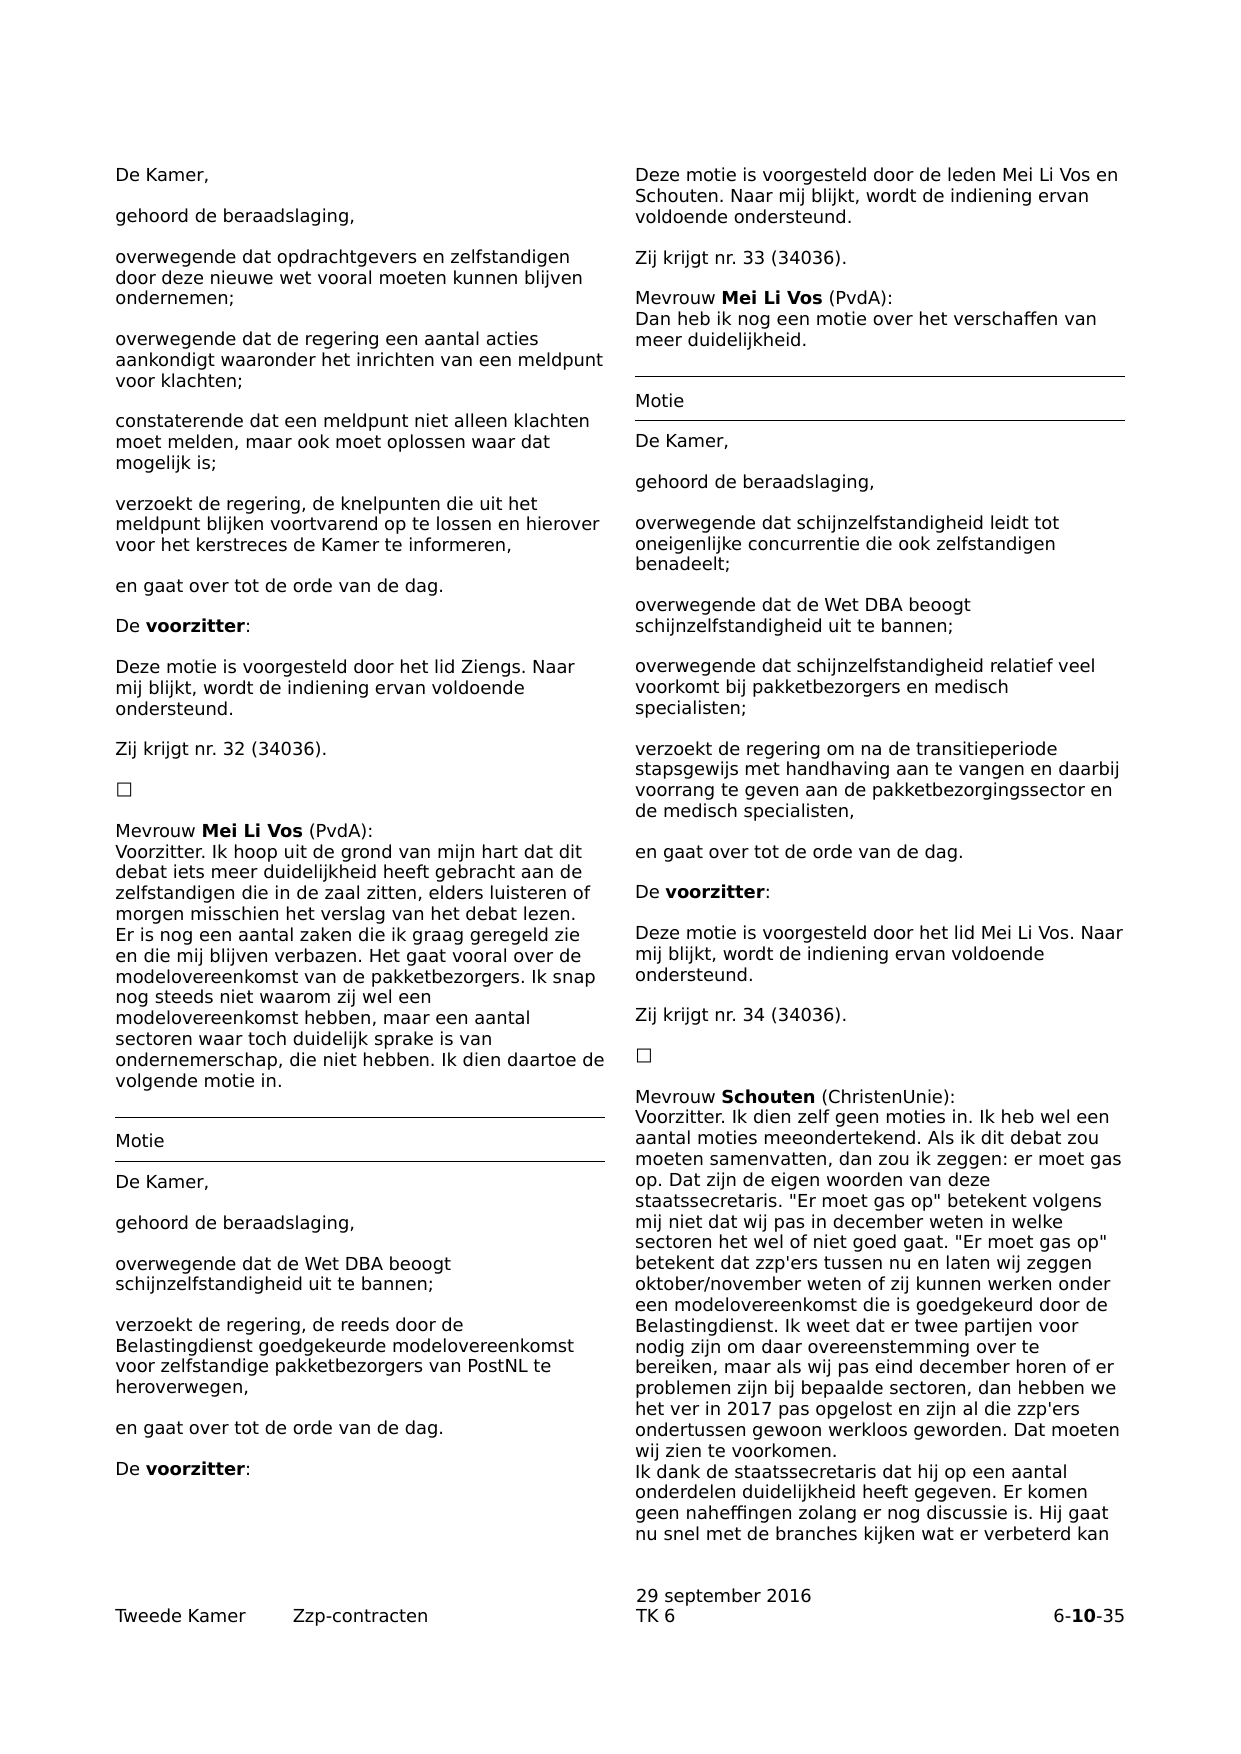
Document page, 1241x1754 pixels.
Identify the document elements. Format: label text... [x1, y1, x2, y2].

text Deze motie is voorgesteld door het lid Ziengs. Naar mij blijkt, wordt de indiening ervan voldoende ondersteund. [115, 657, 605, 719]
text overwegende dat de Wet DBA beoogt schijnzelfstandigheid uit te bannen; [115, 1253, 605, 1295]
text overwegende dat schijnzelfstandigheid leidt tot oneigenlijke concurrentie die ook zelfstandigen benadeelt; [635, 513, 1125, 575]
text overwegende dat opdrachtgevers en zelfstandigen door deze nieuwe wet vooral moeten kunnen blijven ondernemen; [115, 247, 605, 309]
text gehoord de beraadslaging, [115, 1213, 605, 1233]
text Mevrouw Mei Li Vos (PvdA): [115, 821, 605, 841]
text overwegende dat de Wet DBA beoogt schijnzelfstandigheid uit te bannen; [635, 595, 1125, 636]
text Mevrouw Mei Li Vos (PvdA): [635, 288, 1125, 309]
text De voorzitter: [635, 882, 1125, 903]
text De Kamer, [115, 1172, 605, 1193]
text constaterende dat een meldpunt niet alleen klachten moet melden, maar ook moet oplossen waar dat mogelijk is; [115, 411, 605, 473]
text Ik dank de staatssecretaris dat hij op een aantal onderdelen duidelijkheid heeft gegeven. Er komen geen naheffingen zolang er nog discussie is. Hij gaat nu snel met de branches kijken wat er verbeterd kan [635, 1461, 1125, 1545]
text en gaat over tot de orde van de dag. [115, 1418, 605, 1438]
text De Kamer, [635, 431, 1125, 452]
text De voorzitter: [115, 616, 605, 637]
text Zij krijgt nr. 32 (34036). [115, 739, 605, 760]
text overwegende dat de regering een aantal acties aankondigt waaronder het inrichten van een meldpunt voor klachten; [115, 329, 605, 391]
text Voorzitter. Ik dien zelf geen moties in. Ik heb wel een aantal moties meeondertekend. Als ik dit debat zou moeten samenvatten, dan zou ik zeggen: er moet gas op. Dat zijn de eigen woorden van deze staatssecretaris. "Er moet gas op" betekent volgens mij niet dat wij pas in december weten in welke sectoren het wel of niet goed gaat. "Er moet gas op" betekent dat zzp'ers tussen nu en laten wij zeggen oktober/november weten of zij kunnen werken onder een modelovereenkomst die is goedgekeurd door de Belastingdienst. Ik weet dat er twee partijen voor nodig zijn om daar overeenstemming over te bereiken, maar als wij pas eind december horen of er problemen zijn bij bepaalde sectoren, dan hebben we het ver in 2017 pas opgelost en zijn al die zzp'ers ondertussen gewoon werkloos geworden. Dat moeten wij zien te voorkomen. [635, 1107, 1125, 1461]
text Motie [115, 1131, 605, 1152]
text en gaat over tot de orde van de dag. [115, 576, 605, 596]
text verzoekt de regering, de reeds door de Belastingdienst goedgekeurde modelovereenkomst voor zelfstandige pakketbezorgers van PostNL te heroverwegen, [115, 1315, 605, 1398]
text Deze motie is voorgesteld door de leden Mei Li Vos en Schouten. Naar mij blijkt, wordt de indiening ervan voldoende ondersteund. [635, 165, 1125, 227]
text Zij krijgt nr. 33 (34036). [635, 247, 1125, 268]
text Voorzitter. Ik hoop uit de grond van mijn hart dat dit debat iets meer duidelijkheid heeft gebracht aan de zelfstandigen die in de zaal zitten, elders luisteren of morgen misschien het verslag van het debat lezen. [115, 841, 605, 925]
text verzoekt de regering om na de transitieperiode stapsgewijs met handhaving aan te vangen en daarbij voorrang te geven aan de pakketbezorgingssector en de medisch specialisten, [635, 738, 1125, 821]
text gehoord de beraadslaging, [635, 472, 1125, 493]
text De Kamer, [115, 165, 605, 186]
text en gaat over tot de orde van de dag. [635, 841, 1125, 862]
text Deze motie is voorgesteld door het lid Mei Li Vos. Naar mij blijkt, wordt de indiening ervan voldoende ondersteund. [635, 923, 1125, 985]
text Er is nog een aantal zaken die ik graag geregeld zie en die mij blijven verbazen. Het gaat vooral over de modelovereenkomst van de pakketbezorgers. Ik snap nog steeds niet waarom zij wel een modelovereenkomst hebben, maar een aantal sectoren waar toch duidelijk sprake is van ondernemerschap, die niet hebben. Ik dien daartoe de volgende motie in. [115, 925, 605, 1091]
text Motie [635, 391, 1125, 411]
text ⬜ [635, 1046, 1125, 1067]
text gehoord de beraadslaging, [115, 206, 605, 227]
text Zij krijgt nr. 34 (34036). [635, 1005, 1125, 1026]
text overwegende dat schijnzelfstandigheid relatief veel voorkomt bij pakketbezorgers en medisch specialisten; [635, 656, 1125, 718]
text Dan heb ik nog een motie over het verschaffen van meer duidelijkheid. [635, 309, 1125, 351]
text De voorzitter: [115, 1458, 605, 1479]
text verzoekt de regering, de knelpunten die uit het meldpunt blijken voortvarend op te lossen en hierover voor het kerstreces de Kamer te informeren, [115, 493, 605, 556]
text Mevrouw Schouten (ChristenUnie): [635, 1087, 1125, 1107]
text ⬜ [115, 780, 605, 801]
